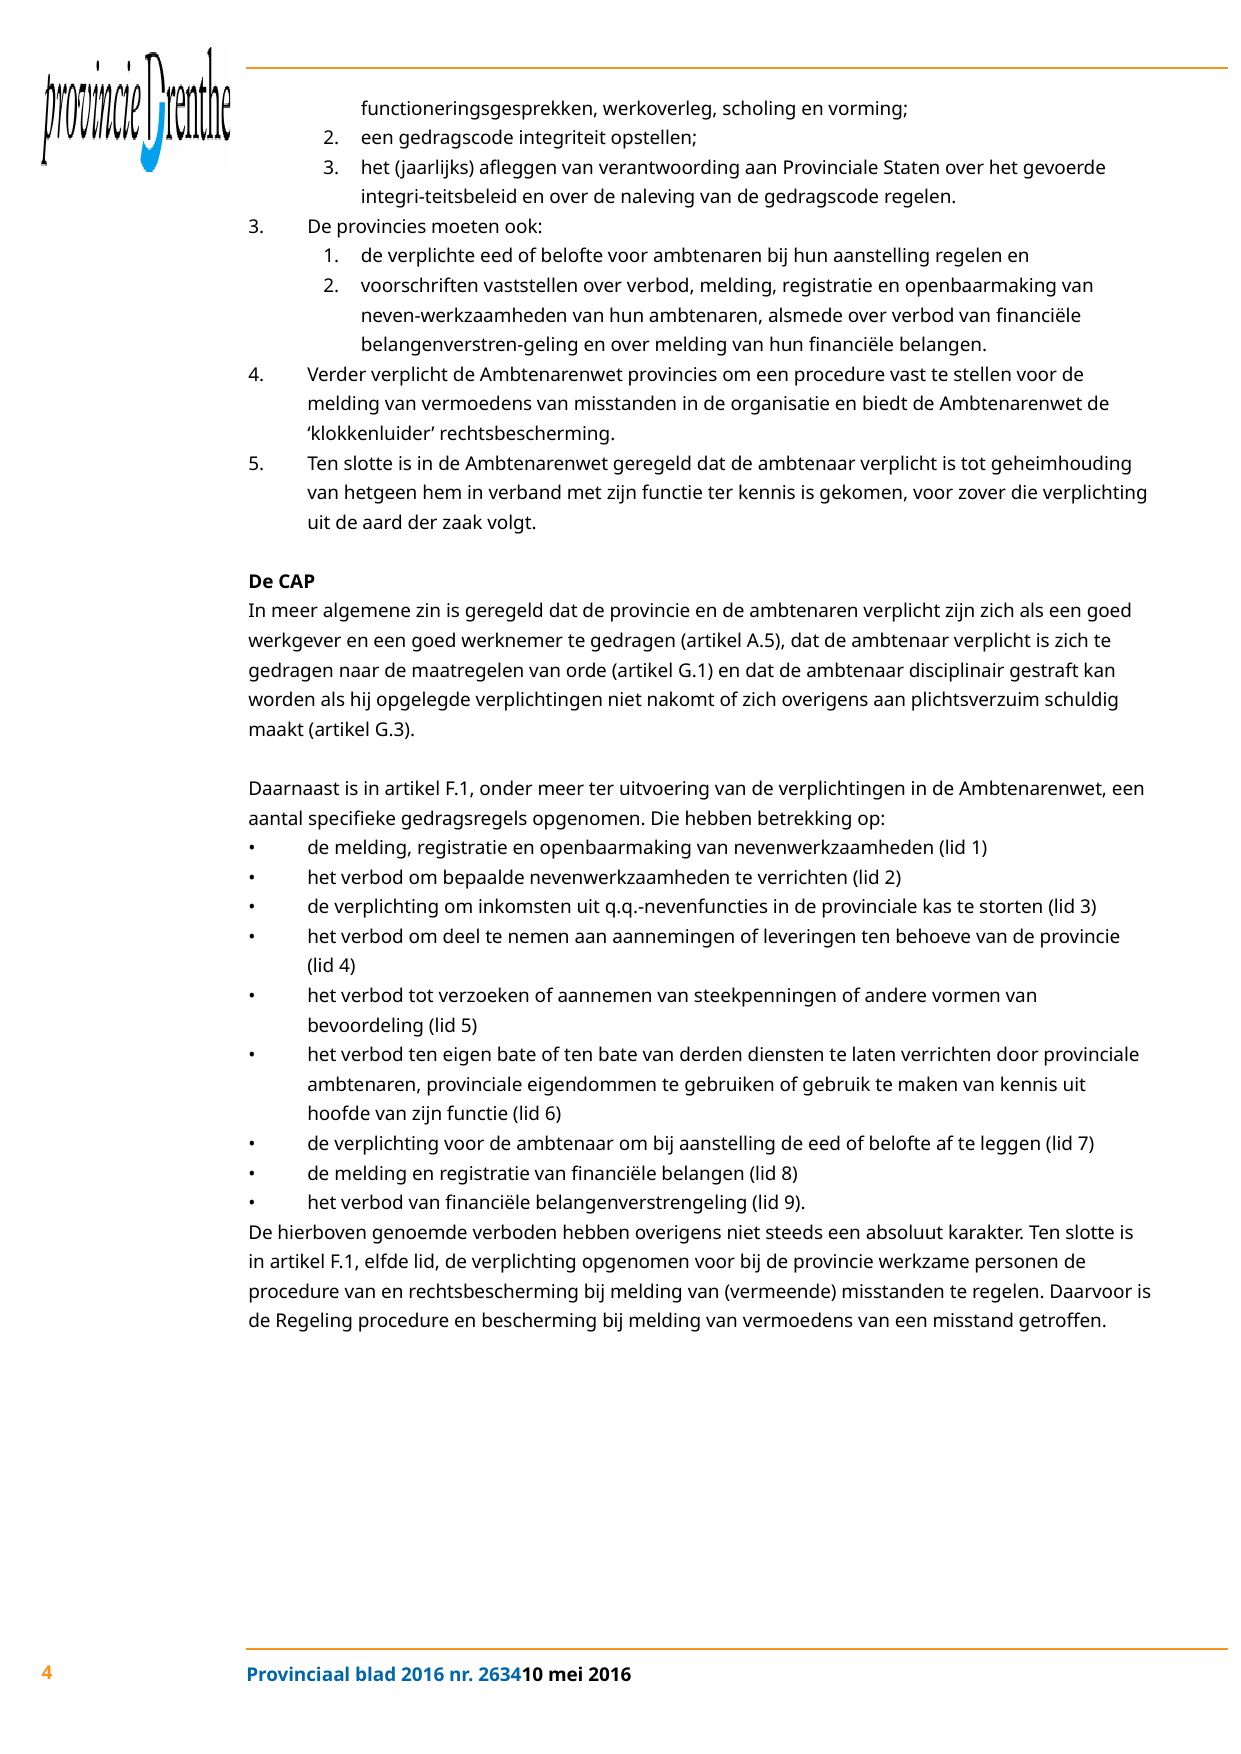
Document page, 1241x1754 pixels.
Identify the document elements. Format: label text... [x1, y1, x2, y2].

list de verplichting voor de ambtenaar om bij aanstelling de eed of belofte af te leggen (lid 7) [248, 1130, 1152, 1156]
list Verder verplicht de Ambtenarenwet provincies om een procedure vast te stellen voor de melding van vermoedens van misstanden in de organisatie en biedt de Ambtenarenwet de ‘klokkenluider’ rechtsbescherming. [248, 361, 1152, 446]
list de melding en registratie van financiële belangen (lid 8) [248, 1160, 1152, 1186]
text De hierboven genoemde verboden hebben overigens niet steeds een absoluut karakter. Ten slotte is in artikel F.1, elfde lid, de verplichting opgenomen voor bij de provincie werkzame personen de procedure van en rechtsbescherming bij melding van (vermeende) misstanden te regelen. Daarvoor is de Regeling procedure en bescherming bij melding van vermoedens van een misstand getroffen. [248, 1219, 1152, 1333]
list De provincies moeten ook: [248, 213, 1152, 239]
list Ten slotte is in de Ambtenarenwet geregeld dat de ambtenaar verplicht is tot geheimhouding van hetgeen hem in verband met zijn functie ter kennis is gekomen, voor zover die verplichting uit de aard der zaak volgt. [248, 450, 1152, 535]
list het verbod ten eigen bate of ten bate van derden diensten te laten verrichten door provinciale ambtenaren, provinciale eigendommen te gebruiken of gebruik te maken van kennis uit hoofde van zijn functie (lid 6) [248, 1041, 1152, 1126]
list functioneringsgesprekken, werkoverleg, scholing en vorming; [323, 95, 1152, 121]
text In meer algemene zin is geregeld dat de provincie en de ambtenaren verplicht zijn zich als een goed werkgever en een goed werknemer te gedragen (artikel A.5), dat de ambtenaar verplicht is zich te gedragen naar de maatregelen van orde (artikel G.1) en dat de ambtenaar disciplinair gestraft kan worden als hij opgelegde verplichtingen niet nakomt of zich overigens aan plichtsverzuim schuldig maakt (artikel G.3). [248, 598, 1152, 742]
list voorschriften vaststellen over verbod, melding, registratie en openbaarmaking van neven-werkzaamheden van hun ambtenaren, alsmede over verbod van financiële belangenverstren-geling en over melding van hun financiële belangen. [323, 272, 1152, 357]
list een gedragscode integriteit opstellen; [323, 124, 1152, 150]
list het verbod tot verzoeken of aannemen van steekpenningen of andere vormen van bevoordeling (lid 5) [248, 982, 1152, 1038]
list de verplichting om inkomsten uit q.q.-nevenfuncties in de provinciale kas te storten (lid 3) [248, 893, 1152, 919]
list de verplichte eed of belofte voor ambtenaren bij hun aanstelling regelen en [323, 243, 1152, 268]
list het verbod om deel te nemen aan aannemingen of leveringen ten behoeve van de provincie (lid 4) [248, 923, 1152, 978]
text Daarnaast is in artikel F.1, onder meer ter uitvoering van de verplichtingen in de Ambtenarenwet, een aantal specifieke gedragsregels opgenomen. Die hebben betrekking op: [248, 775, 1152, 831]
text De CAP [248, 568, 1152, 594]
picture [41, 47, 231, 172]
list het verbod van financiële belangenverstrengeling (lid 9). [248, 1189, 1152, 1215]
list de melding, registratie en openbaarmaking van nevenwerkzaamheden (lid 1) [248, 834, 1152, 860]
list het verbod om bepaalde nevenwerkzaamheden te verrichten (lid 2) [248, 864, 1152, 890]
list het (jaarlijks) afleggen van verantwoording aan Provinciale Staten over het gevoerde integri-teitsbeleid en over de naleving van de gedragscode regelen. [323, 154, 1152, 209]
